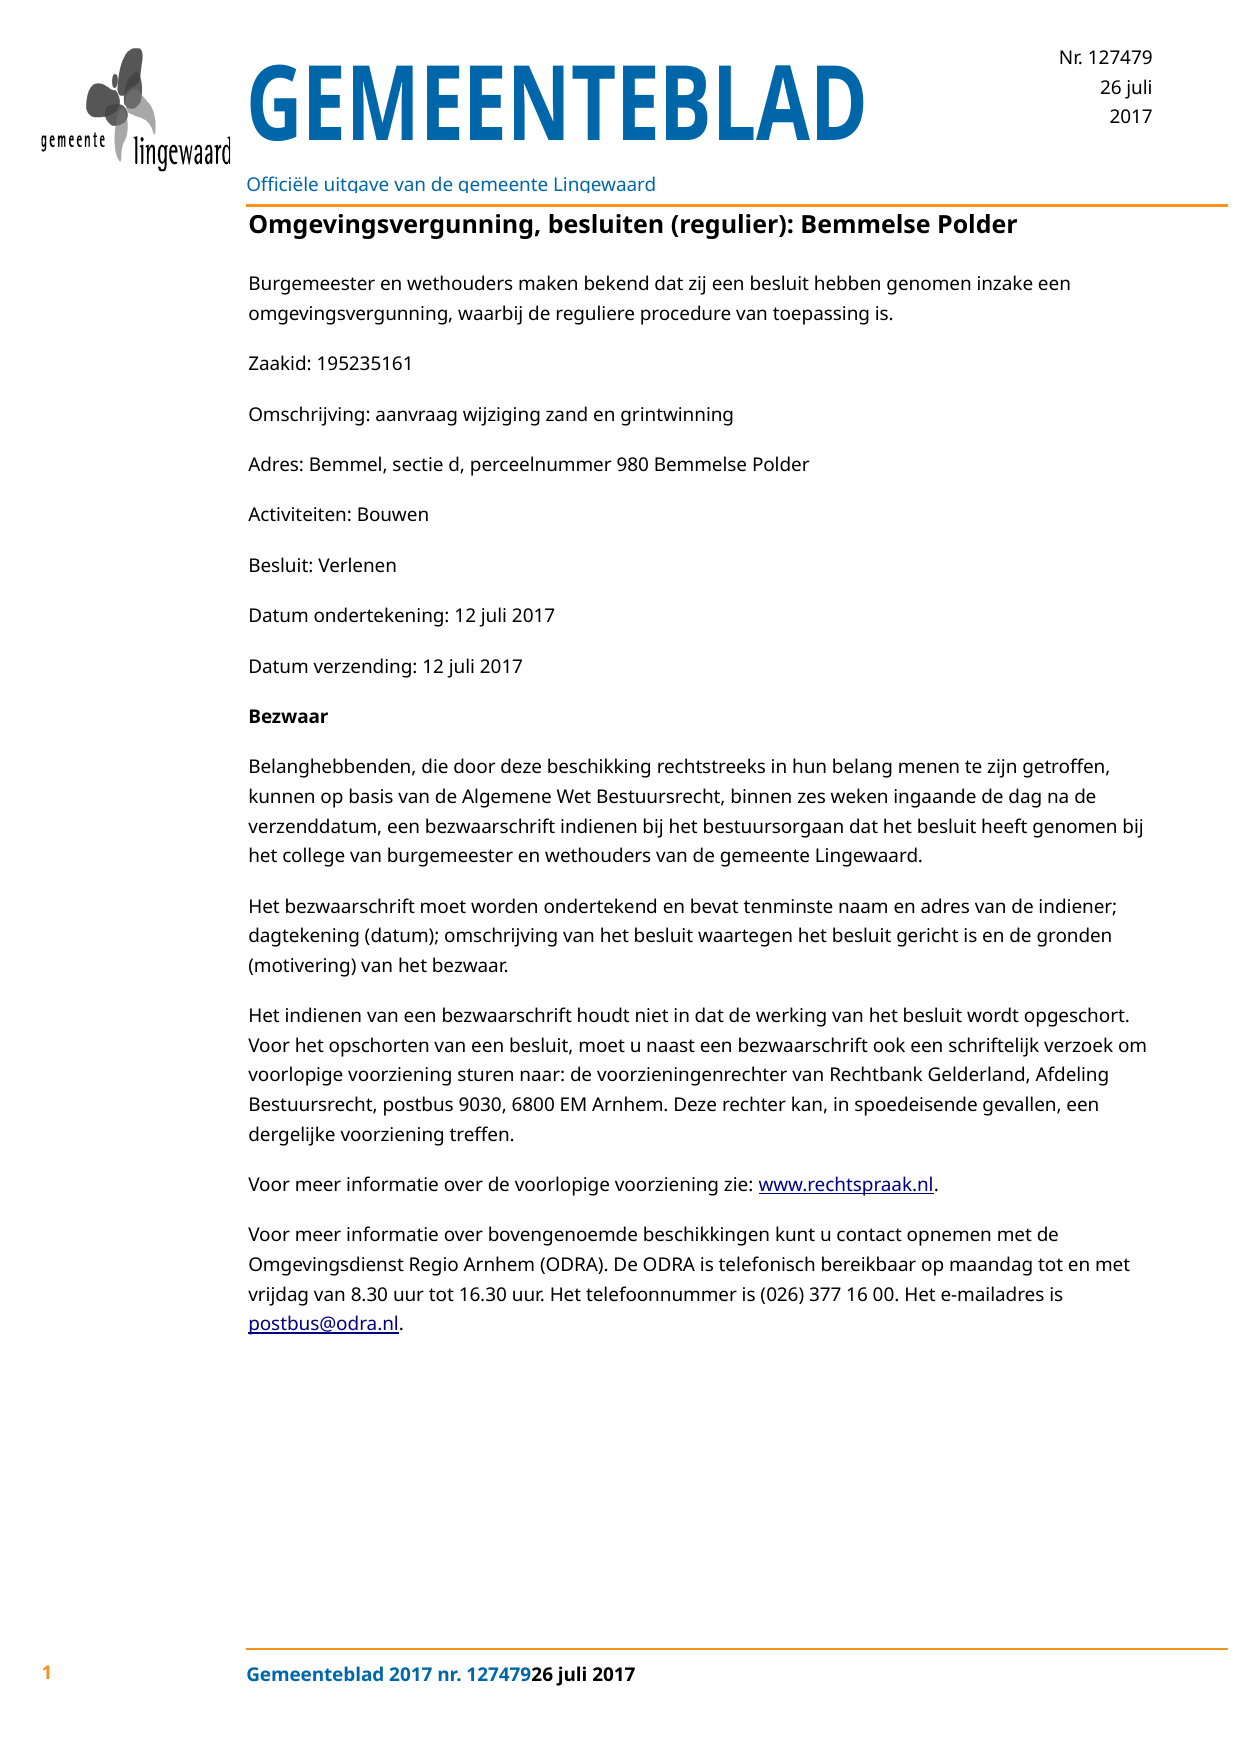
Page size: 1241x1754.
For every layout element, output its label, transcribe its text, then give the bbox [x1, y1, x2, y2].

text Zaakid: 195235161 [248, 350, 1152, 376]
text Omgevingsvergunning, besluiten (regulier): Bemmelse Polder [248, 207, 1152, 241]
text Burgemeester en wethouders maken bekend dat zij een besluit hebben genomen inzake een omgevingsvergunning, waarbij de reguliere procedure van toepassing is. [248, 270, 1152, 326]
text Voor meer informatie over bovengenoemde beschikkingen kunt u contact opnemen met de Omgevingsdienst Regio Arnhem (ODRA). De ODRA is telefonisch bereikbaar op maandag tot en met vrijdag van 8.30 uur tot 16.30 uur. Het telefoonnummer is (026) 377 16 00. Het e-mailadres is postbus@odra.nl. [248, 1222, 1152, 1336]
text Belanghebbenden, die door deze beschikking rechtstreeks in hun belang menen te zijn getroffen, kunnen op basis van de Algemene Wet Bestuursrecht, binnen zes weken ingaande de dag na de verzenddatum, een bezwaarschrift indienen bij het bestuursorgaan dat het besluit heeft genomen bij het college van burgemeester en wethouders van de gemeente Lingewaard. [248, 754, 1152, 868]
text Voor meer informatie over de voorlopige voorziening zie: www.rechtspraak.nl. [248, 1171, 1152, 1197]
text Datum ondertekening: 12 juli 2017 [248, 602, 1152, 628]
text Het bezwaarschrift moet worden ondertekend en bevat tenminste naam en adres van de indiener; dagtekening (datum); omschrijving van het besluit waartegen het besluit gericht is en de gronden (motivering) van het bezwaar. [248, 893, 1152, 978]
text Besluit: Verlenen [248, 552, 1152, 578]
text Adres: Bemmel, sectie d, perceelnummer 980 Bemmelse Polder [248, 451, 1152, 477]
picture [41, 47, 231, 172]
text Datum verzending: 12 juli 2017 [248, 653, 1152, 678]
text Omschrijving: aanvraag wijziging zand en grintwinning [248, 401, 1152, 426]
text Het indienen van een bezwaarschrift houdt niet in dat de werking van het besluit wordt opgeschort. Voor het opschorten van een besluit, moet u naast een bezwaarschrift ook een schriftelijk verzoek om voorlopige voorziening sturen naar: de voorzieningenrechter van Rechtbank Gelderland, Afdeling Bestuursrecht, postbus 9030, 6800 EM Arnhem. Deze rechter kan, in spoedeisende gevallen, een dergelijke voorziening treffen. [248, 1002, 1152, 1146]
text Activiteiten: Bouwen [248, 502, 1152, 527]
text Bezwaar [248, 703, 1152, 729]
